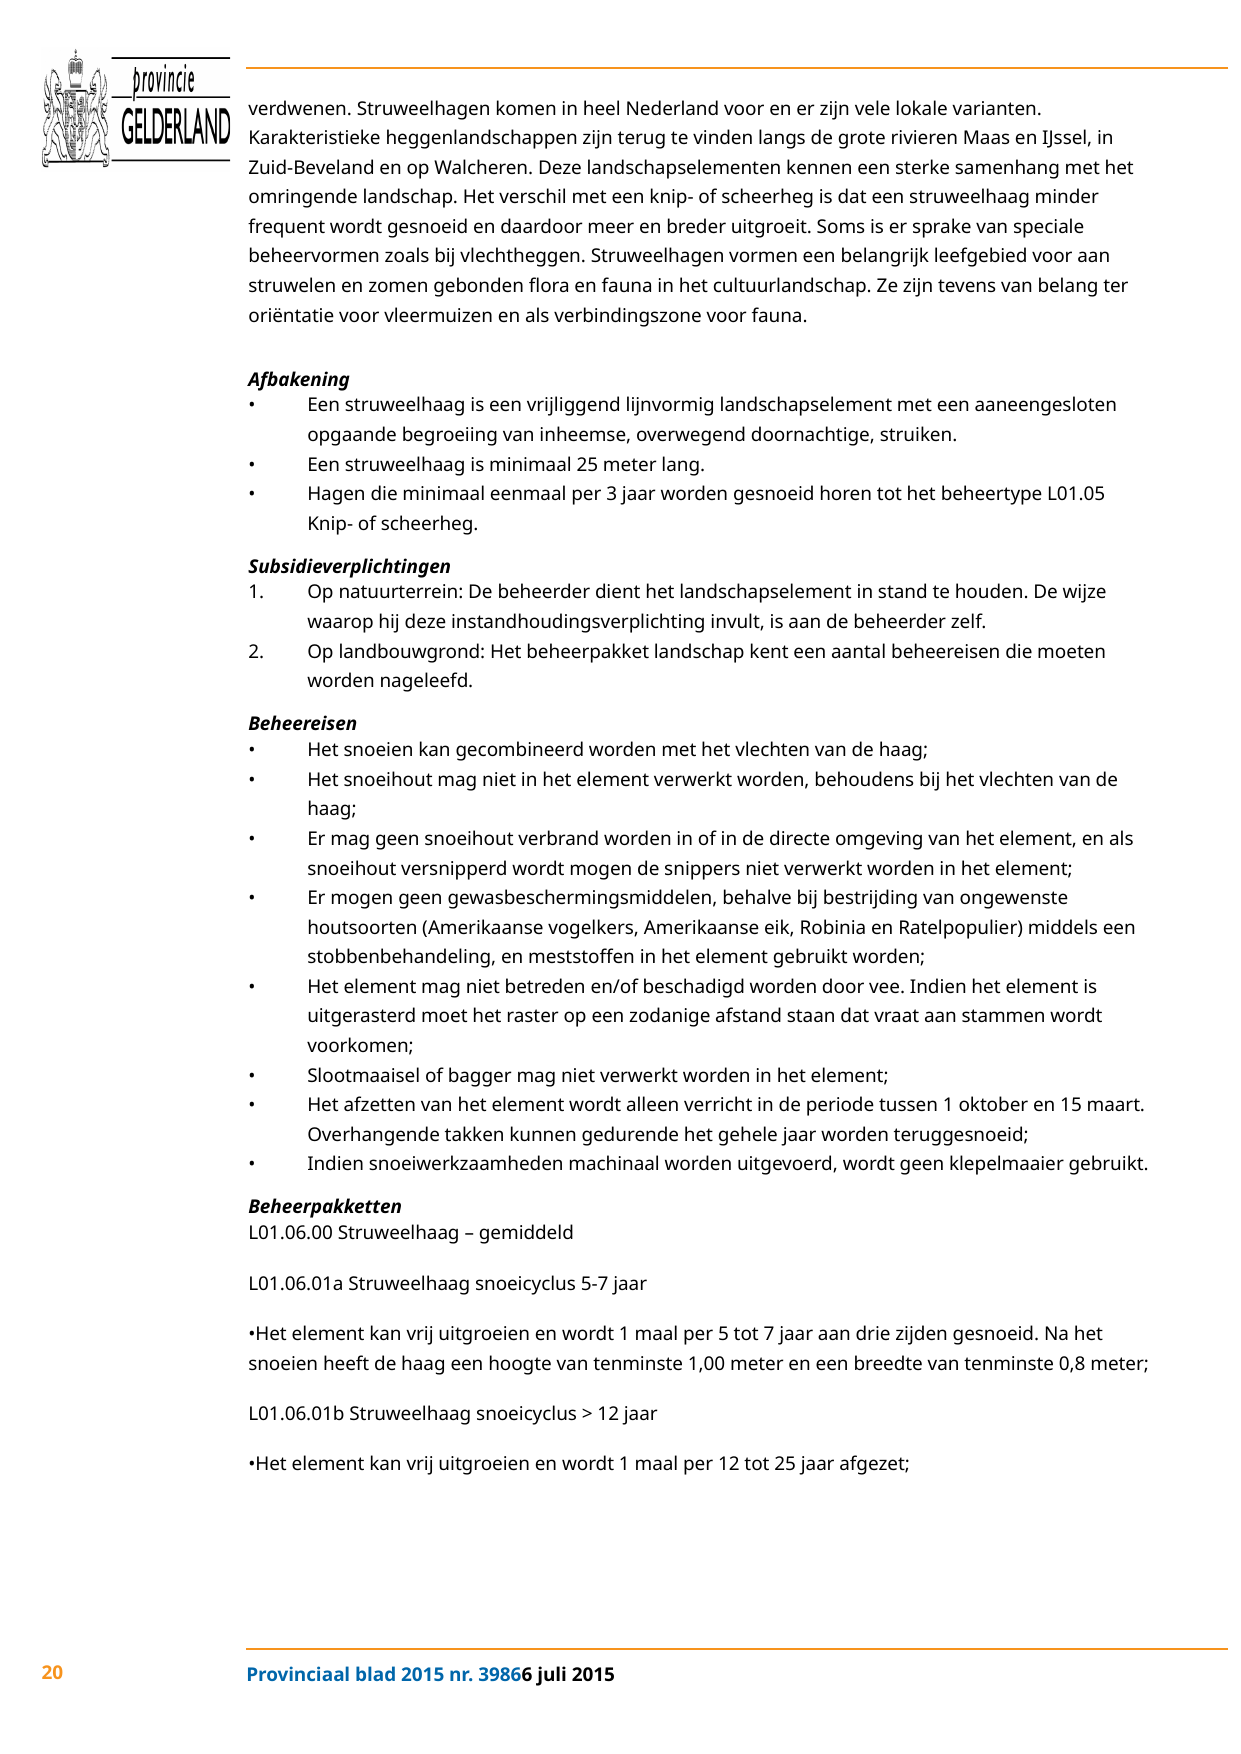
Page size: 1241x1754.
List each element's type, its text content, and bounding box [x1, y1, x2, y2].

list Het afzetten van het element wordt alleen verricht in de periode tussen 1 oktober en 15 maart. Overhangende takken kunnen gedurende het gehele jaar worden teruggesnoeid; [248, 1091, 1152, 1147]
list Er mogen geen gewasbeschermingsmiddelen, behalve bij bestrijding van ongewenste houtsoorten (Amerikaanse vogelkers, Amerikaanse eik, Robinia en Ratelpopulier) middels een stobbenbehandeling, en meststoffen in het element gebruikt worden; [248, 884, 1152, 969]
list Hagen die minimaal eenmaal per 3 jaar worden gesnoeid horen tot het beheertype L01.05 Knip- of scheerheg. [248, 480, 1152, 536]
list Op landbouwgrond: Het beheerpakket landschap kent een aantal beheereisen die moeten worden nageleefd. [248, 638, 1152, 693]
text L01.06.00 Struweelhaag – gemiddeld [248, 1219, 1152, 1245]
text Afbakening [248, 366, 1152, 392]
list Het snoeien kan gecombineerd worden met het vlechten van de haag; [248, 736, 1152, 762]
text verdwenen. Struweelhagen komen in heel Nederland voor en er zijn vele lokale varianten. Karakteristieke heggenlandschappen zijn terug te vinden langs de grote rivieren Maas en IJssel, in Zuid-Beveland en op Walcheren. Deze landschapselementen kennen een sterke samenhang met het omringende landschap. Het verschil met een knip- of scheerheg is dat een struweelhaag minder frequent wordt gesnoeid en daardoor meer en breder uitgroeit. Soms is er sprake van speciale beheervormen zoals bij vlechtheggen. Struweelhagen vormen een belangrijk leefgebied voor aan struwelen en zomen gebonden flora en fauna in het cultuurlandschap. Ze zijn tevens van belang ter oriëntatie voor vleermuizen en als verbindingszone voor fauna. [248, 95, 1152, 328]
text •Het element kan vrij uitgroeien en wordt 1 maal per 12 tot 25 jaar afgezet; [248, 1451, 1152, 1476]
text Beheereisen [248, 711, 1152, 736]
list Het snoeihout mag niet in het element verwerkt worden, behoudens bij het vlechten van de haag; [248, 766, 1152, 821]
text Subsidieverplichtingen [248, 553, 1152, 579]
list Een struweelhaag is een vrijliggend lijnvormig landschapselement met een aaneengesloten opgaande begroeiing van inheemse, overwegend doornachtige, struiken. [248, 392, 1152, 447]
text •Het element kan vrij uitgroeien en wordt 1 maal per 5 tot 7 jaar aan drie zijden gesnoeid. Na het snoeien heeft de haag een hoogte van tenminste 1,00 meter en een breedte van tenminste 0,8 meter; [248, 1320, 1152, 1376]
text Beheerpakketten [248, 1194, 1152, 1219]
picture [41, 47, 231, 172]
text L01.06.01b Struweelhaag snoeicyclus > 12 jaar [248, 1400, 1152, 1426]
list Een struweelhaag is minimaal 25 meter lang. [248, 451, 1152, 476]
list Indien snoeiwerkzaamheden machinaal worden uitgevoerd, wordt geen klepelmaaier gebruikt. [248, 1151, 1152, 1176]
list Er mag geen snoeihout verbrand worden in of in de directe omgeving van het element, en als snoeihout versnipperd wordt mogen de snippers niet verwerkt worden in het element; [248, 825, 1152, 880]
list Het element mag niet betreden en/of beschadigd worden door vee. Indien het element is uitgerasterd moet het raster op een zodanige afstand staan dat vraat aan stammen wordt voorkomen; [248, 973, 1152, 1058]
list Slootmaaisel of bagger mag niet verwerkt worden in het element; [248, 1062, 1152, 1087]
text L01.06.01a Struweelhaag snoeicyclus 5-7 jaar [248, 1270, 1152, 1296]
list Op natuurterrein: De beheerder dient het landschapselement in stand te houden. De wijze waarop hij deze instandhoudingsverplichting invult, is aan de beheerder zelf. [248, 579, 1152, 634]
